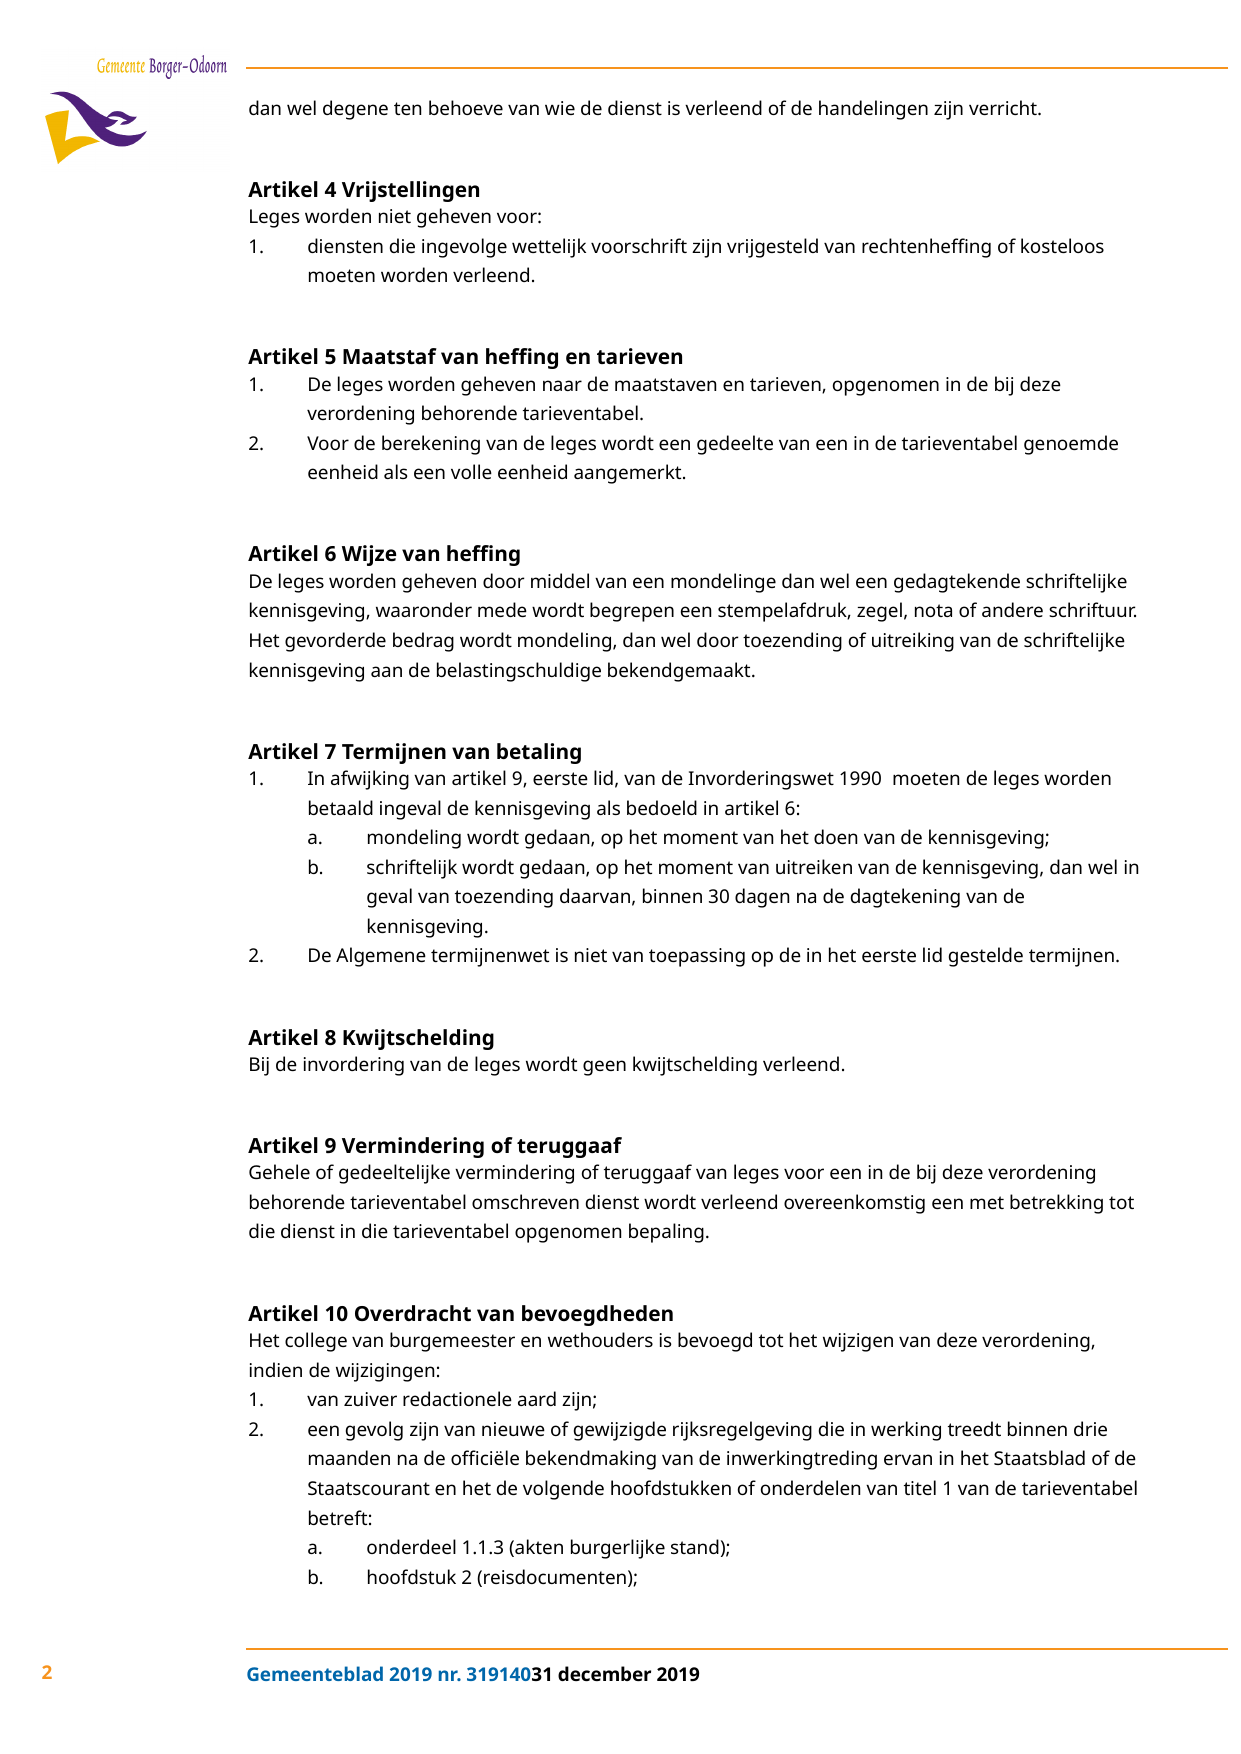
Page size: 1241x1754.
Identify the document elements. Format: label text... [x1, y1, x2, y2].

text Artikel 4 Vrijstellingen [248, 175, 1152, 203]
list In afwijking van artikel 9, eerste lid, van de Invorderingswet 1990 moeten de leges worden betaald ingeval de kennisgeving als bedoeld in artikel 6: [248, 765, 1152, 821]
list De Algemene termijnenwet is niet van toepassing op de in het eerste lid gestelde termijnen. [248, 943, 1152, 968]
list onderdeel 1.1.3 (akten burgerlijke stand); [307, 1534, 1152, 1560]
list hoofdstuk 2 (reisdocumenten); [307, 1564, 1152, 1589]
list een gevolg zijn van nieuwe of gewijzigde rijksregelgeving die in werking treedt binnen drie maanden na de officiële bekendmaking van de inwerkingtreding ervan in het Staatsblad of de Staatscourant en het de volgende hoofdstukken of onderdelen van titel 1 van de tarieventabel betreft: [248, 1416, 1152, 1530]
list van zuiver redactionele aard zijn; [248, 1386, 1152, 1412]
text Artikel 7 Termijnen van betaling [248, 737, 1152, 765]
text Artikel 6 Wijze van heffing [248, 539, 1152, 568]
text Artikel 8 Kwijtschelding [248, 1023, 1152, 1051]
text Artikel 5 Maatstaf van heffing en tarieven [248, 342, 1152, 371]
list De leges worden geheven naar de maatstaven en tarieven, opgenomen in de bij deze verordening behorende tarieventabel. [248, 371, 1152, 426]
list Voor de berekening van de leges wordt een gedeelte van een in de tarieventabel genoemde eenheid als een volle eenheid aangemerkt. [248, 430, 1152, 485]
text Gehele of gedeeltelijke vermindering of teruggaaf van leges voor een in de bij deze verordening behorende tarieventabel omschreven dienst wordt verleend overeenkomstig een met betrekking tot die dienst in die tarieventabel opgenomen bepaling. [248, 1159, 1152, 1244]
text De leges worden geheven door middel van een mondelinge dan wel een gedagtekende schriftelijke kennisgeving, waaronder mede wordt begrepen een stempelafdruk, zegel, nota of andere schriftuur. Het gevorderde bedrag wordt mondeling, dan wel door toezending of uitreiking van de schriftelijke kennisgeving aan de belastingschuldige bekendgemaakt. [248, 568, 1152, 682]
text Artikel 9 Vermindering of teruggaaf [248, 1131, 1152, 1159]
text Bij de invordering van de leges wordt geen kwijtschelding verleend. [248, 1051, 1152, 1077]
list diensten die ingevolge wettelijk voorschrift zijn vrijgesteld van rechtenheffing of kosteloos moeten worden verleend. [248, 233, 1152, 288]
text dan wel degene ten behoeve van wie de dienst is verleend of de handelingen zijn verricht. [248, 95, 1152, 121]
text Het college van burgemeester en wethouders is bevoegd tot het wijzigen van deze verordening, indien de wijzigingen: [248, 1327, 1152, 1382]
list mondeling wordt gedaan, op het moment van het doen van de kennisgeving; [307, 824, 1152, 850]
text Artikel 10 Overdracht van bevoegdheden [248, 1299, 1152, 1327]
picture [41, 47, 231, 172]
list schriftelijk wordt gedaan, op het moment van uitreiken van de kennisgeving, dan wel in geval van toezending daarvan, binnen 30 dagen na de dagtekening van de kennisgeving. [307, 854, 1152, 939]
text Leges worden niet geheven voor: [248, 203, 1152, 229]
